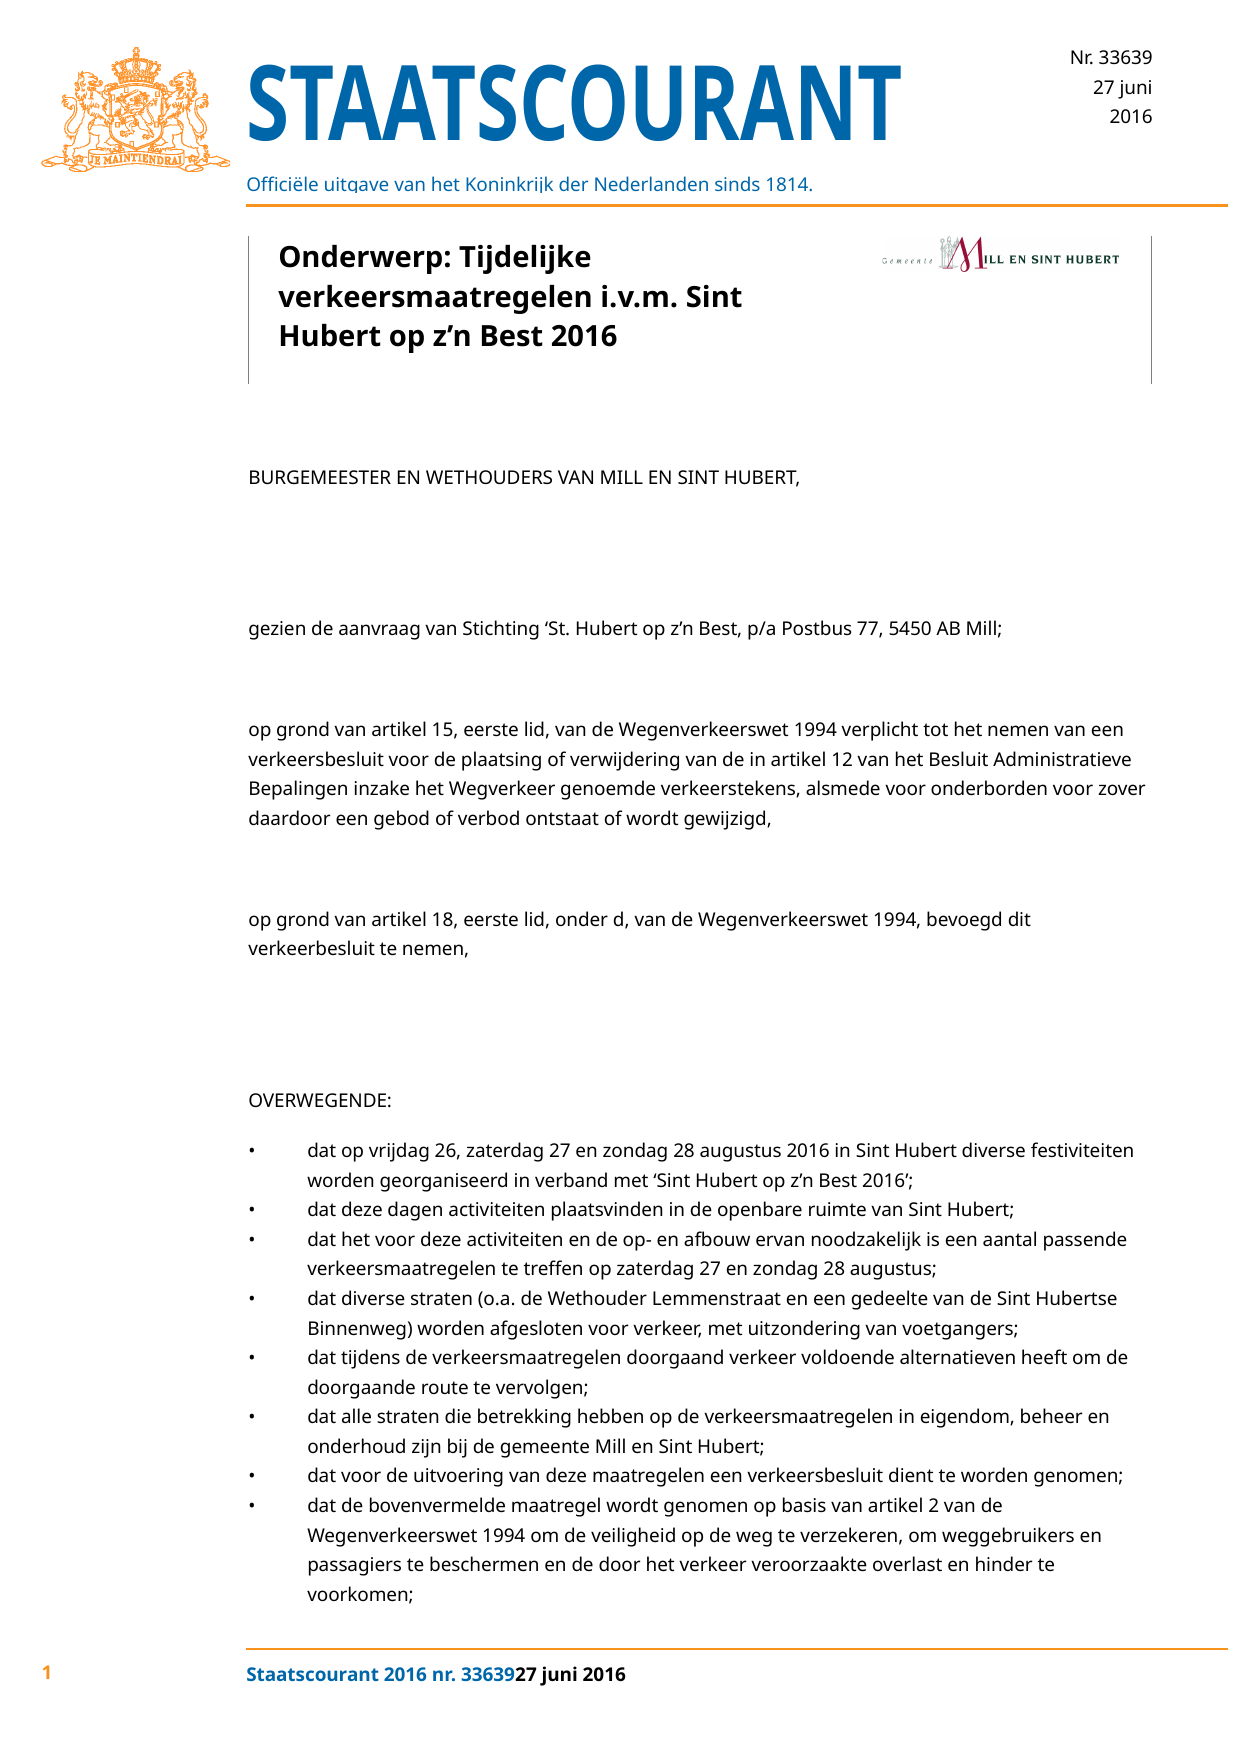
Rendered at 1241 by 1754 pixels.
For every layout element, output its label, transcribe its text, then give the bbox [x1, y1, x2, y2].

text op grond van artikel 15, eerste lid, van de Wegenverkeerswet 1994 verplicht tot het nemen van een verkeersbesluit voor de plaatsing of verwijdering van de in artikel 12 van het Besluit Administratieve Bepalingen inzake het Wegverkeer genoemde verkeerstekens, alsmede voor onderborden voor zover daardoor een gebod of verbod ontstaat of wordt gewijzigd, [248, 716, 1152, 831]
picture [41, 47, 231, 172]
text OVERWEGENDE: [248, 1087, 1152, 1113]
list dat de bovenvermelde maatregel wordt genomen op basis van artikel 2 van de Wegenverkeerswet 1994 om de veiligheid op de weg te verzekeren, om weggebruikers en passagiers te beschermen en de door het verkeer veroorzaakte overlast en hinder te voorkomen; [248, 1492, 1152, 1607]
text gezien de aanvraag van Stichting ‘St. Hubert op z’n Best, p/a Postbus 77, 5450 AB Mill; [248, 616, 1152, 641]
list dat alle straten die betrekking hebben op de verkeersmaatregelen in eigendom, beheer en onderhoud zijn bij de gemeente Mill en Sint Hubert; [248, 1403, 1152, 1459]
list dat het voor deze activiteiten en de op- en afbouw ervan noodzakelijk is een aantal passende verkeersmaatregelen te treffen op zaterdag 27 en zondag 28 augustus; [248, 1226, 1152, 1281]
table_header Onderwerp: Tijdelijke verkeersmaatregelen i.v.m. Sint Hubert op z’n Best 2016 [249, 236, 850, 384]
list dat deze dagen activiteiten plaatsvinden in de openbare ruimte van Sint Hubert; [248, 1196, 1152, 1222]
list dat voor de uitvoering van deze maatregelen een verkeersbesluit dient te worden genomen; [248, 1463, 1152, 1488]
list dat op vrijdag 26, zaterdag 27 en zondag 28 augustus 2016 in Sint Hubert diverse festiviteiten worden georganiseerd in verband met ‘Sint Hubert op z’n Best 2016’; [248, 1137, 1152, 1193]
text BURGEMEESTER EN WETHOUDERS VAN MILL EN SINT HUBERT, [248, 464, 1152, 490]
picture [882, 236, 1119, 272]
list dat diverse straten (o.a. de Wethouder Lemmenstraat en een gedeelte van de Sint Hubertse Binnenweg) worden afgesloten voor verkeer, met uitzondering van voetgangers; [248, 1285, 1152, 1341]
text op grond van artikel 18, eerste lid, onder d, van de Wegenverkeerswet 1994, bevoegd dit verkeerbesluit te nemen, [248, 906, 1152, 961]
table_header [850, 236, 1151, 384]
list dat tijdens de verkeersmaatregelen doorgaand verkeer voldoende alternatieven heeft om de doorgaande route te vervolgen; [248, 1344, 1152, 1400]
